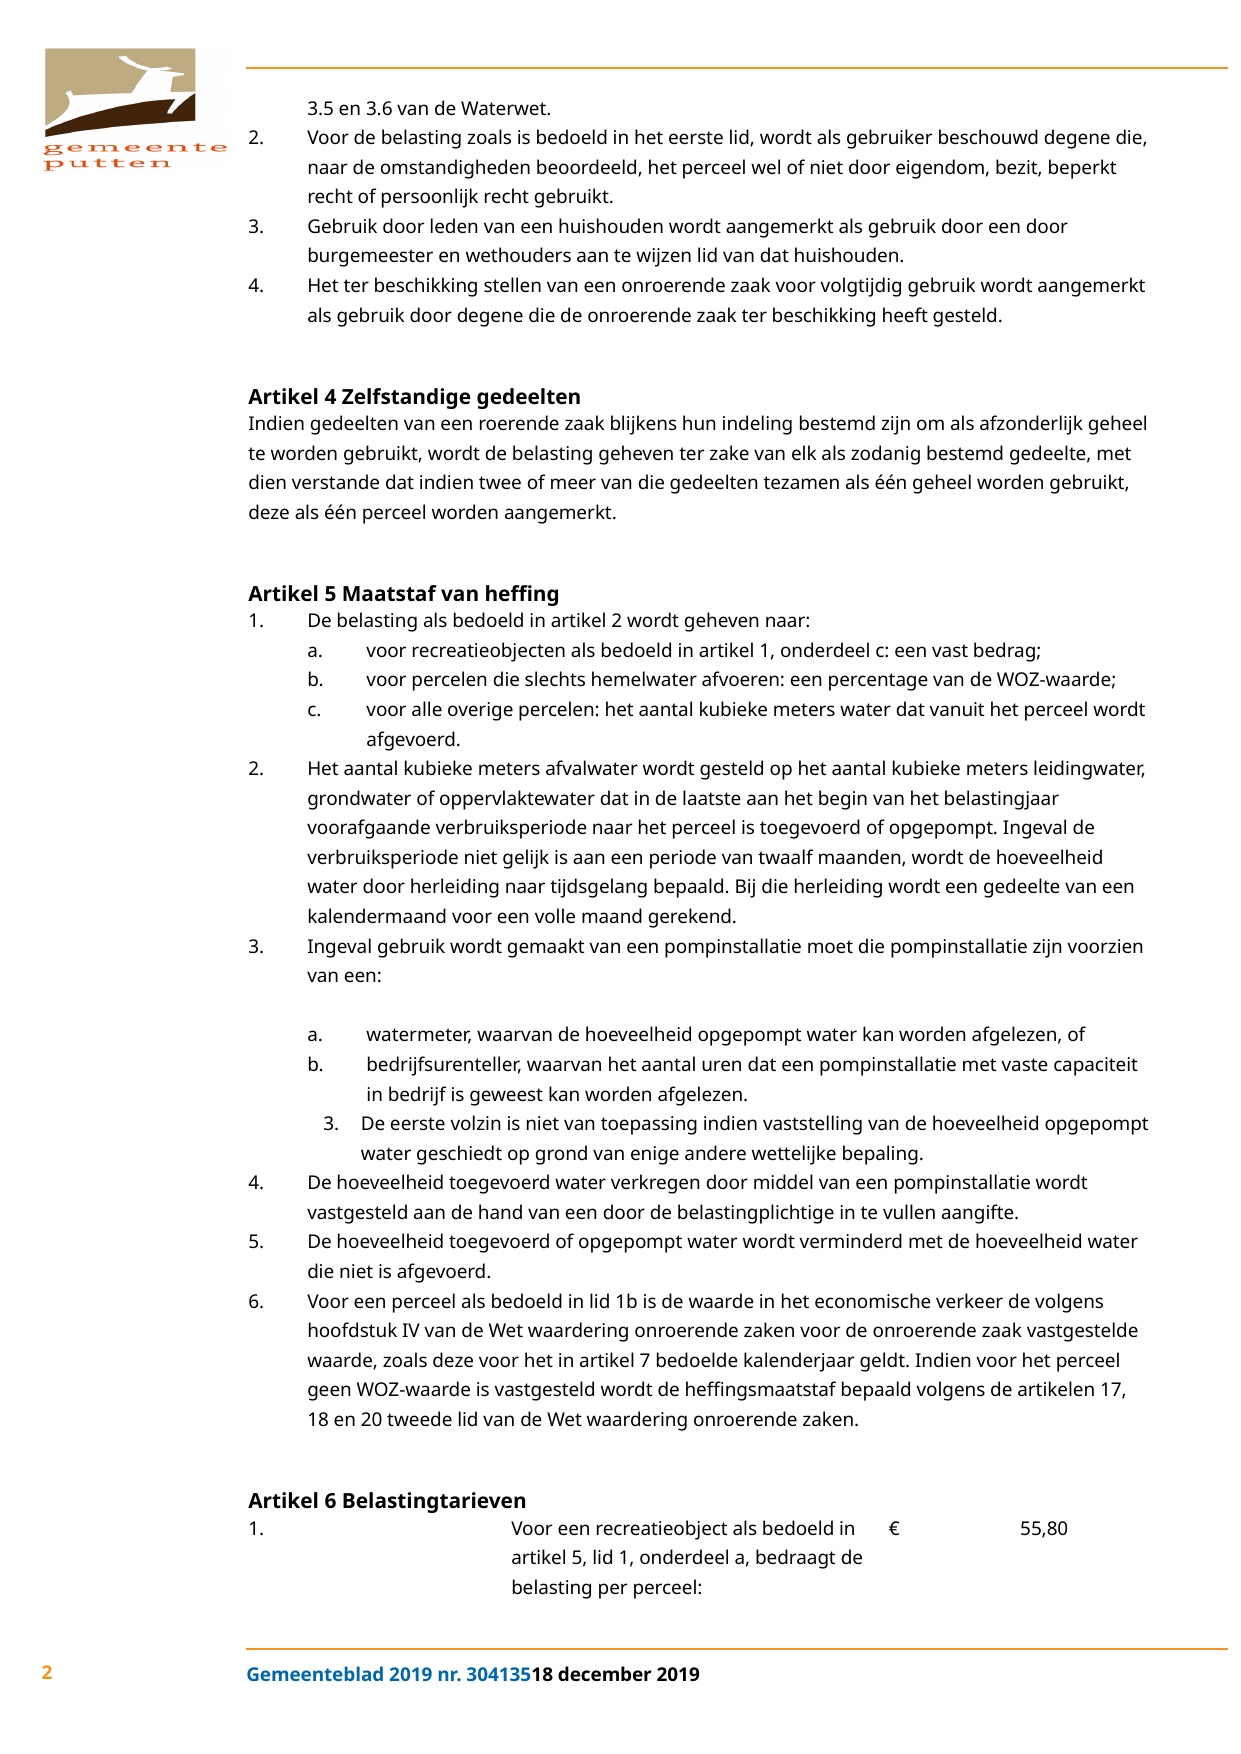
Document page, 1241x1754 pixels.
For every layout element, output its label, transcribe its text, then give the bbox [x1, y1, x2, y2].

list Gebruik door leden van een huishouden wordt aangemerkt als gebruik door een door burgemeester en wethouders aan te wijzen lid van dat huishouden. [248, 213, 1152, 268]
list De belasting als bedoeld in artikel 2 wordt geheven naar: [248, 607, 1152, 633]
list Ingeval gebruik wordt gemaakt van een pompinstallatie moet die pompinstallatie zijn voorzien van een: [248, 933, 1152, 988]
table_header [380, 1515, 511, 1600]
table_header 55,80 [1020, 1515, 1152, 1600]
picture [41, 47, 231, 172]
text Artikel 6 Belastingtarieven [248, 1486, 1152, 1515]
list bedrijfsurenteller, waarvan het aantal uren dat een pompinstallatie met vaste capaciteit in bedrijf is geweest kan worden afgelezen. [307, 1051, 1152, 1107]
table_header Voor een recreatieobject als bedoeld in artikel 5, lid 1, onderdeel a, bedraagt de belasting per perceel: [511, 1515, 888, 1600]
text Artikel 4 Zelfstandige gedeelten [248, 382, 1152, 410]
table_header 1. [248, 1515, 379, 1600]
list watermeter, waarvan de hoeveelheid opgepompt water kan worden afgelezen, of [307, 1022, 1152, 1047]
list voor percelen die slechts hemelwater afvoeren: een percentage van de WOZ-waarde; [307, 667, 1152, 692]
list Voor de belasting zoals is bedoeld in het eerste lid, wordt als gebruiker beschouwd degene die, naar de omstandigheden beoordeeld, het perceel wel of niet door eigendom, bezit, beperkt recht of persoonlijk recht gebruikt. [248, 124, 1152, 209]
text Artikel 5 Maatstaf van heffing [248, 579, 1152, 607]
text Indien gedeelten van een roerende zaak blijkens hun indeling bestemd zijn om als afzonderlijk geheel te worden gebruikt, wordt de belasting geheven ter zake van elk als zodanig bestemd gedeelte, met dien verstande dat indien twee of meer van die gedeelten tezamen als één geheel worden gebruikt, deze als één perceel worden aangemerkt. [248, 410, 1152, 525]
list 3.5 en 3.6 van de Waterwet. [248, 95, 1152, 121]
list De hoeveelheid toegevoerd of opgepompt water wordt verminderd met de hoeveelheid water die niet is afgevoerd. [248, 1229, 1152, 1284]
list voor alle overige percelen: het aantal kubieke meters water dat vanuit het perceel wordt afgevoerd. [307, 696, 1152, 752]
list Het ter beschikking stellen van een onroerende zaak voor volgtijdig gebruik wordt aangemerkt als gebruik door degene die de onroerende zaak ter beschikking heeft gesteld. [248, 272, 1152, 328]
list Voor een perceel als bedoeld in lid 1b is de waarde in het economische verkeer de volgens hoofdstuk IV van de Wet waardering onroerende zaken voor de onroerende zaak vastgestelde waarde, zoals deze voor het in artikel 7 bedoelde kalenderjaar geldt. Indien voor het perceel geen WOZ-waarde is vastgesteld wordt de heffingsmaatstaf bepaald volgens de artikelen 17, 18 en 20 tweede lid van de Wet waardering onroerende zaken. [248, 1288, 1152, 1432]
list Het aantal kubieke meters afvalwater wordt gesteld op het aantal kubieke meters leidingwater, grondwater of oppervlaktewater dat in de laatste aan het begin van het belastingjaar voorafgaande verbruiksperiode naar het perceel is toegevoerd of opgepompt. Ingeval de verbruiksperiode niet gelijk is aan een periode van twaalf maanden, wordt de hoeveelheid water door herleiding naar tijdsgelang bepaald. Bij die herleiding wordt een gedeelte van een kalendermaand voor een volle maand gerekend. [248, 755, 1152, 929]
list voor recreatieobjecten als bedoeld in artikel 1, onderdeel c: een vast bedrag; [307, 637, 1152, 663]
list De eerste volzin is niet van toepassing indien vaststelling van de hoeveelheid opgepompt water geschiedt op grond van enige andere wettelijke bepaling. [323, 1110, 1152, 1166]
table_header € [889, 1515, 1020, 1600]
list De hoeveelheid toegevoerd water verkregen door middel van een pompinstallatie wordt vastgesteld aan de hand van een door de belastingplichtige in te vullen aangifte. [248, 1169, 1152, 1225]
